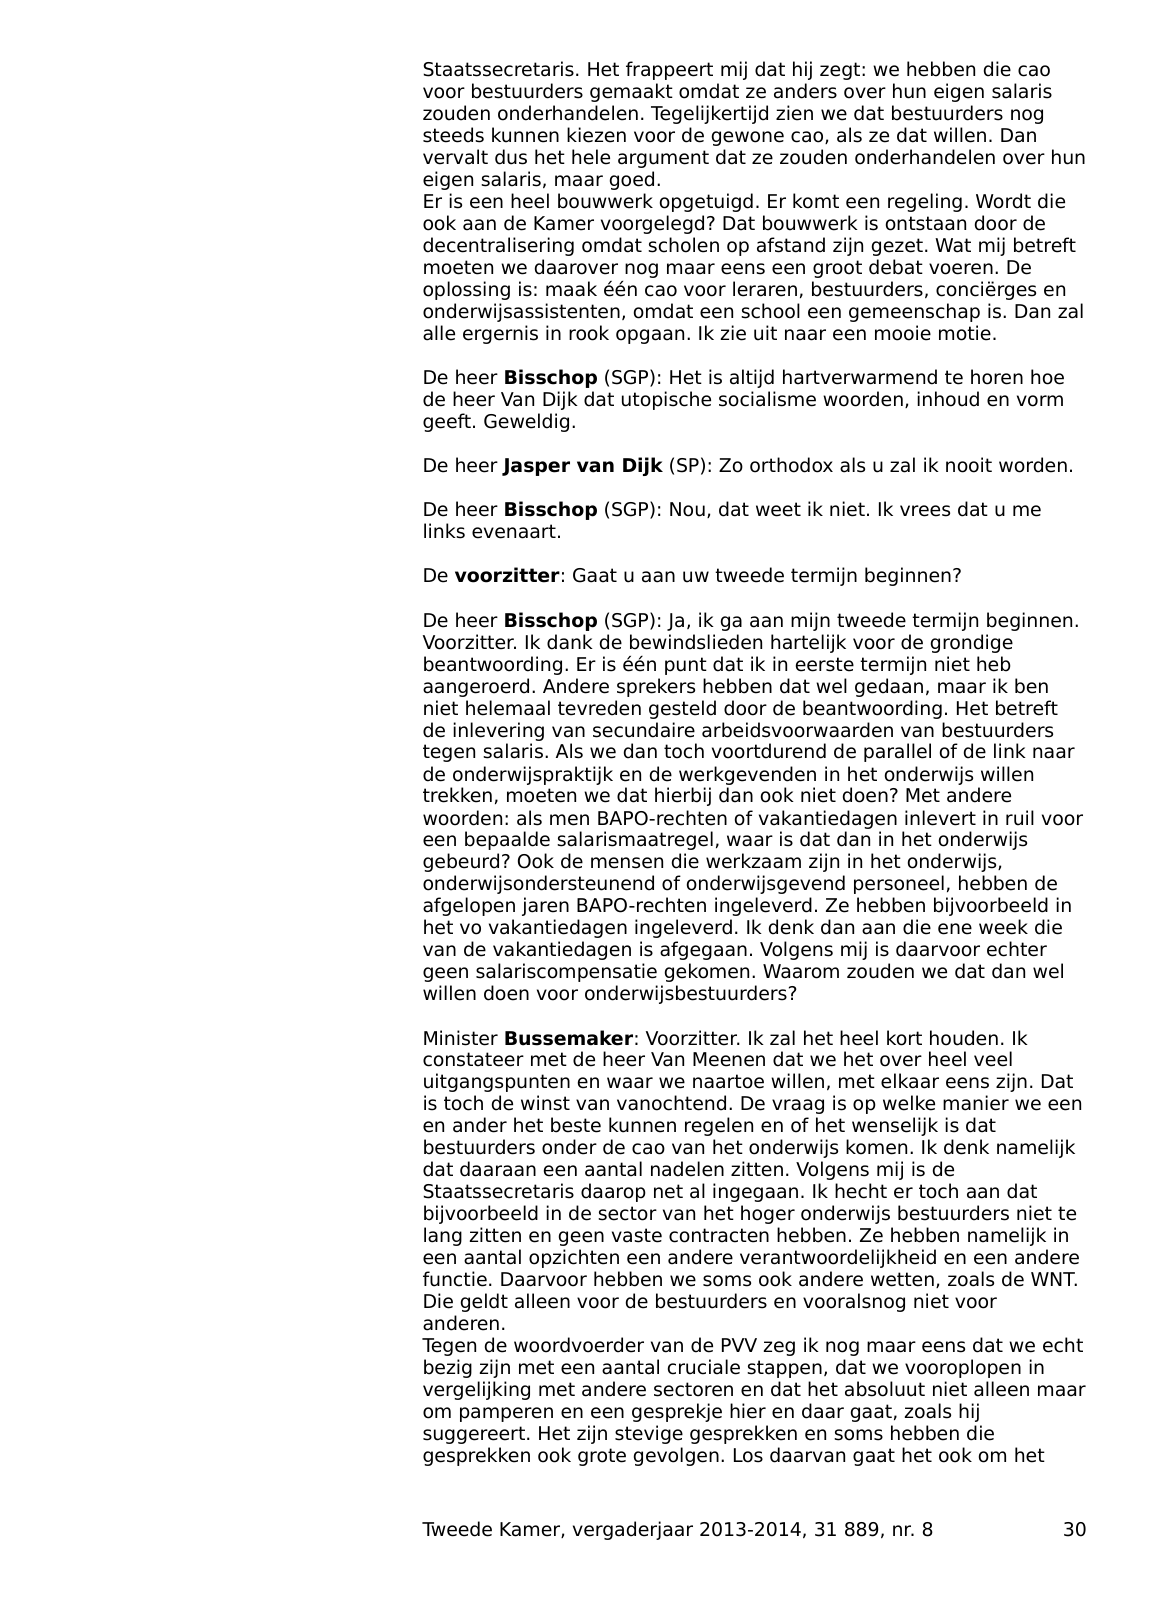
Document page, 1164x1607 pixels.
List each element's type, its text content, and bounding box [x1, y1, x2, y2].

text De heer Jasper van Dijk (SP): Zo orthodox als u zal ik nooit worden. [422, 455, 1087, 477]
text De voorzitter: Gaat u aan uw tweede termijn beginnen? [422, 565, 1087, 587]
text Tegen de woordvoerder van de PVV zeg ik nog maar eens dat we echt bezig zijn met een aantal cruciale stappen, dat we vooroplopen in vergelijking met andere sectoren en dat het absoluut niet alleen maar om pamperen en een gesprekje hier en daar gaat, zoals hij suggereert. Het zijn stevige gesprekken en soms hebben die gesprekken ook grote gevolgen. Los daarvan gaat het ook om het [422, 1335, 1087, 1467]
text Staatssecretaris. Het frappeert mij dat hij zegt: we hebben die cao voor bestuurders gemaakt omdat ze anders over hun eigen salaris zouden onderhandelen. Tegelijkertijd zien we dat bestuurders nog steeds kunnen kiezen voor de gewone cao, als ze dat willen. Dan vervalt dus het hele argument dat ze zouden onderhandelen over hun eigen salaris, maar goed. [422, 59, 1087, 191]
text Voorzitter. Ik dank de bewindslieden hartelijk voor de grondige beantwoording. Er is één punt dat ik in eerste termijn niet heb aangeroerd. Andere sprekers hebben dat wel gedaan, maar ik ben niet helemaal tevreden gesteld door de beantwoording. Het betreft de inlevering van secundaire arbeidsvoorwaarden van bestuurders tegen salaris. Als we dan toch voortdurend de parallel of de link naar de onderwijspraktijk en de werkgevenden in het onderwijs willen trekken, moeten we dat hierbij dan ook niet doen? Met andere woorden: als men BAPO-rechten of vakantiedagen inlevert in ruil voor een bepaalde salarismaatregel, waar is dat dan in het onderwijs gebeurd? Ook de mensen die werkzaam zijn in het onderwijs, onderwijsondersteunend of onderwijsgevend personeel, hebben de afgelopen jaren BAPO-rechten ingeleverd. Ze hebben bijvoorbeeld in het vo vakantiedagen ingeleverd. Ik denk dan aan die ene week die van de vakantiedagen is afgegaan. Volgens mij is daarvoor echter geen salariscompensatie gekomen. Waarom zouden we dat dan wel willen doen voor onderwijsbestuurders? [422, 632, 1087, 1005]
text De heer Bisschop (SGP): Nou, dat weet ik niet. Ik vrees dat u me links evenaart. [422, 499, 1087, 543]
text Er is een heel bouwwerk opgetuigd. Er komt een regeling. Wordt die ook aan de Kamer voorgelegd? Dat bouwwerk is ontstaan door de decentralisering omdat scholen op afstand zijn gezet. Wat mij betreft moeten we daarover nog maar eens een groot debat voeren. De oplossing is: maak één cao voor leraren, bestuurders, conciërges en onderwijsassistenten, omdat een school een gemeenschap is. Dan zal alle ergernis in rook opgaan. Ik zie uit naar een mooie motie. [422, 191, 1087, 345]
text De heer Bisschop (SGP): Ja, ik ga aan mijn tweede termijn beginnen. [422, 609, 1087, 632]
text Minister Bussemaker: Voorzitter. Ik zal het heel kort houden. Ik constateer met de heer Van Meenen dat we het over heel veel uitgangspunten en waar we naartoe willen, met elkaar eens zijn. Dat is toch de winst van vanochtend. De vraag is op welke manier we een en ander het beste kunnen regelen en of het wenselijk is dat bestuurders onder de cao van het onderwijs komen. Ik denk namelijk dat daaraan een aantal nadelen zitten. Volgens mij is de Staatssecretaris daarop net al ingegaan. Ik hecht er toch aan dat bijvoorbeeld in de sector van het hoger onderwijs bestuurders niet te lang zitten en geen vaste contracten hebben. Ze hebben namelijk in een aantal opzichten een andere verantwoordelijkheid en een andere functie. Daarvoor hebben we soms ook andere wetten, zoals de WNT. Die geldt alleen voor de bestuurders en vooralsnog niet voor anderen. [422, 1027, 1087, 1335]
text De heer Bisschop (SGP): Het is altijd hartverwarmend te horen hoe de heer Van Dijk dat utopische socialisme woorden, inhoud en vorm geeft. Geweldig. [422, 367, 1087, 433]
